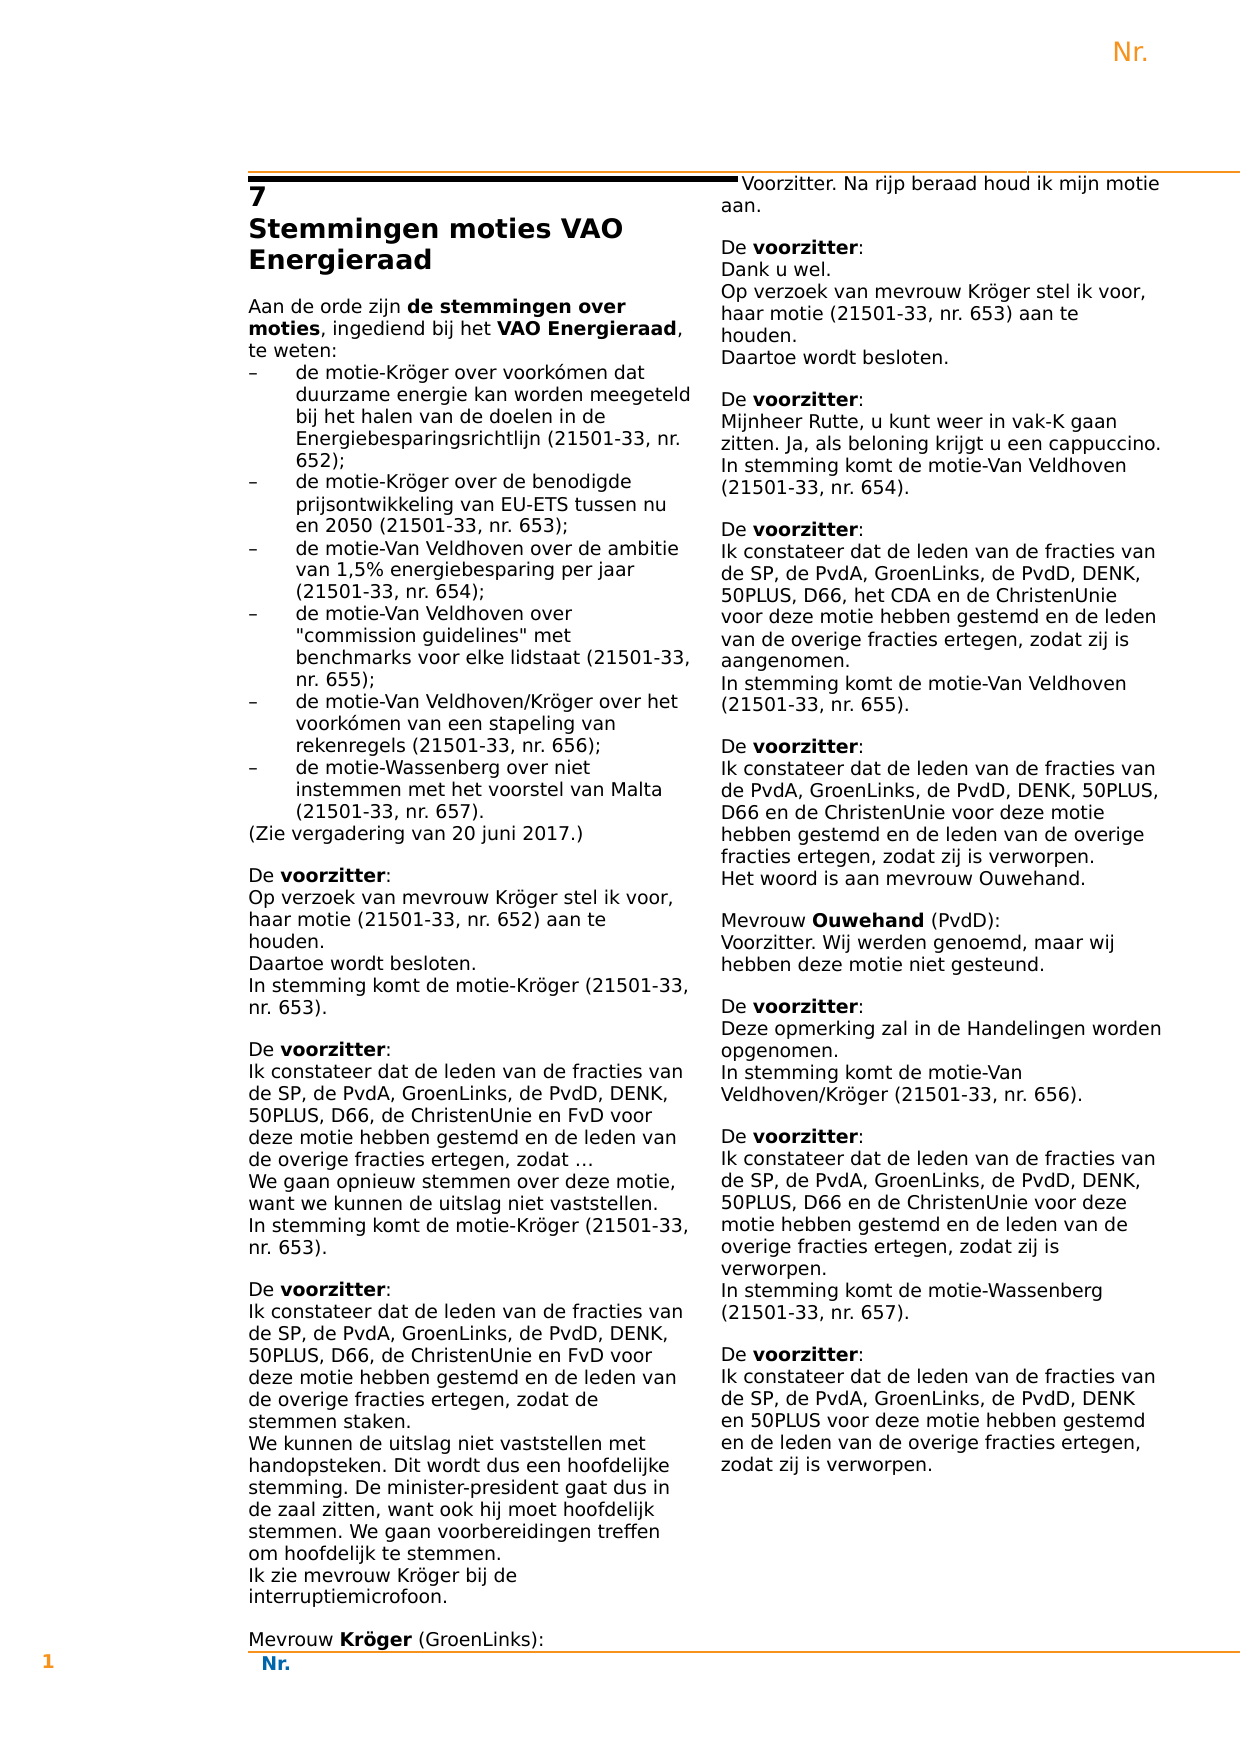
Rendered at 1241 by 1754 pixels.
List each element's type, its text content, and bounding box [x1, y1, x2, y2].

text De voorzitter: [248, 1279, 691, 1301]
text Daartoe wordt besloten. [721, 347, 1163, 369]
text De voorzitter: [721, 237, 1163, 259]
text Op verzoek van mevrouw Kröger stel ik voor, haar motie (21501-33, nr. 652) aan te houden. [248, 887, 691, 953]
text Ik constateer dat de leden van de fracties van de PvdA, GroenLinks, de PvdD, DENK, 50PLUS, D66 en de ChristenUnie voor deze motie hebben gestemd en de leden van de overige fracties ertegen, zodat zij is verworpen. [721, 758, 1163, 868]
text De voorzitter: [721, 996, 1163, 1018]
list de motie-Kröger over de benodigde prijsontwikkeling van EU-ETS tussen nu en 2050 (21501-33, nr. 653); [248, 471, 691, 537]
text De voorzitter: [721, 1344, 1163, 1366]
list de motie-Van Veldhoven/Kröger over het voorkómen van een stapeling van rekenregels (21501-33, nr. 656); [248, 691, 691, 757]
text Het woord is aan mevrouw Ouwehand. [721, 868, 1163, 890]
text Ik zie mevrouw Kröger bij de interruptiemicrofoon. [248, 1564, 691, 1608]
list de motie-Wassenberg over niet instemmen met het voorstel van Malta (21501-33, nr. 657). [248, 757, 691, 823]
text De voorzitter: [248, 1039, 691, 1061]
text Dank u wel. [721, 259, 1163, 281]
text Ik constateer dat de leden van de fracties van de SP, de PvdA, GroenLinks, de PvdD, DENK en 50PLUS voor deze motie hebben gestemd en de leden van de overige fracties ertegen, zodat zij is verworpen. [721, 1366, 1163, 1476]
text De voorzitter: [721, 518, 1163, 541]
text We kunnen de uitslag niet vaststellen met handopsteken. Dit wordt dus een hoofdelijke stemming. De minister-president gaat dus in de zaal zitten, want ook hij moet hoofdelijk stemmen. We gaan voorbereidingen treffen om hoofdelijk te stemmen. [248, 1433, 691, 1564]
list de motie-Kröger over voorkómen dat duurzame energie kan worden meegeteld bij het halen van de doelen in de Energiebesparingsrichtlijn (21501-33, nr. 652); [248, 362, 691, 471]
text Ik constateer dat de leden van de fracties van de SP, de PvdA, GroenLinks, de PvdD, DENK, 50PLUS, D66, het CDA en de ChristenUnie voor deze motie hebben gestemd en de leden van de overige fracties ertegen, zodat zij is aangenomen. [721, 541, 1163, 672]
text De voorzitter: [248, 865, 691, 887]
text Mevrouw Kröger (GroenLinks): [248, 1628, 691, 1650]
text De voorzitter: [721, 389, 1163, 411]
text In stemming komt de motie-Van Veldhoven/Kröger (21501-33, nr. 656). [721, 1062, 1163, 1106]
text Voorzitter. Na rijp beraad houd ik mijn motie aan. [721, 173, 1163, 217]
text We gaan opnieuw stemmen over deze motie, want we kunnen de uitslag niet vaststellen. [248, 1171, 691, 1215]
text Voorzitter. Wij werden genoemd, maar wij hebben deze motie niet gesteund. [721, 932, 1163, 976]
text Ik constateer dat de leden van de fracties van de SP, de PvdA, GroenLinks, de PvdD, DENK, 50PLUS, D66 en de ChristenUnie voor deze motie hebben gestemd en de leden van de overige fracties ertegen, zodat zij is verworpen. [721, 1148, 1163, 1280]
text Ik constateer dat de leden van de fracties van de SP, de PvdA, GroenLinks, de PvdD, DENK, 50PLUS, D66, de ChristenUnie en FvD voor deze motie hebben gestemd en de leden van de overige fracties ertegen, zodat … [248, 1061, 691, 1171]
text Ik constateer dat de leden van de fracties van de SP, de PvdA, GroenLinks, de PvdD, DENK, 50PLUS, D66, de ChristenUnie en FvD voor deze motie hebben gestemd en de leden van de overige fracties ertegen, zodat de stemmen staken. [248, 1301, 691, 1433]
text In stemming komt de motie-Van Veldhoven (21501-33, nr. 655). [721, 672, 1163, 716]
text Deze opmerking zal in de Handelingen worden opgenomen. [721, 1018, 1163, 1062]
text In stemming komt de motie-Wassenberg (21501-33, nr. 657). [721, 1280, 1163, 1324]
text te weten: [248, 339, 691, 362]
text De voorzitter: [721, 1126, 1163, 1148]
text De voorzitter: [721, 736, 1163, 758]
text (Zie vergadering van 20 juni 2017.) [248, 823, 691, 845]
text Aan de orde zijn de stemmingen over moties, ingediend bij het VAO Energieraad, [248, 296, 691, 339]
text In stemming komt de motie-Kröger (21501-33, nr. 653). [248, 975, 691, 1019]
text Mijnheer Rutte, u kunt weer in vak-K gaan zitten. Ja, als beloning krijgt u een cappuccino. [721, 411, 1163, 454]
text In stemming komt de motie-Kröger (21501-33, nr. 653). [248, 1215, 691, 1259]
list de motie-Van Veldhoven over de ambitie van 1,5% energiebesparing per jaar (21501-33, nr. 654); [248, 537, 691, 603]
text Daartoe wordt besloten. [248, 953, 691, 975]
text Mevrouw Ouwehand (PvdD): [721, 910, 1163, 932]
list de motie-Van Veldhoven over "commission guidelines" met benchmarks voor elke lidstaat (21501-33, nr. 655); [248, 603, 691, 691]
text Op verzoek van mevrouw Kröger stel ik voor, haar motie (21501-33, nr. 653) aan te houden. [721, 281, 1163, 347]
text In stemming komt de motie-Van Veldhoven (21501-33, nr. 654). [721, 454, 1163, 498]
title 7 Stemmingen moties VAO Energieraad [248, 182, 691, 276]
